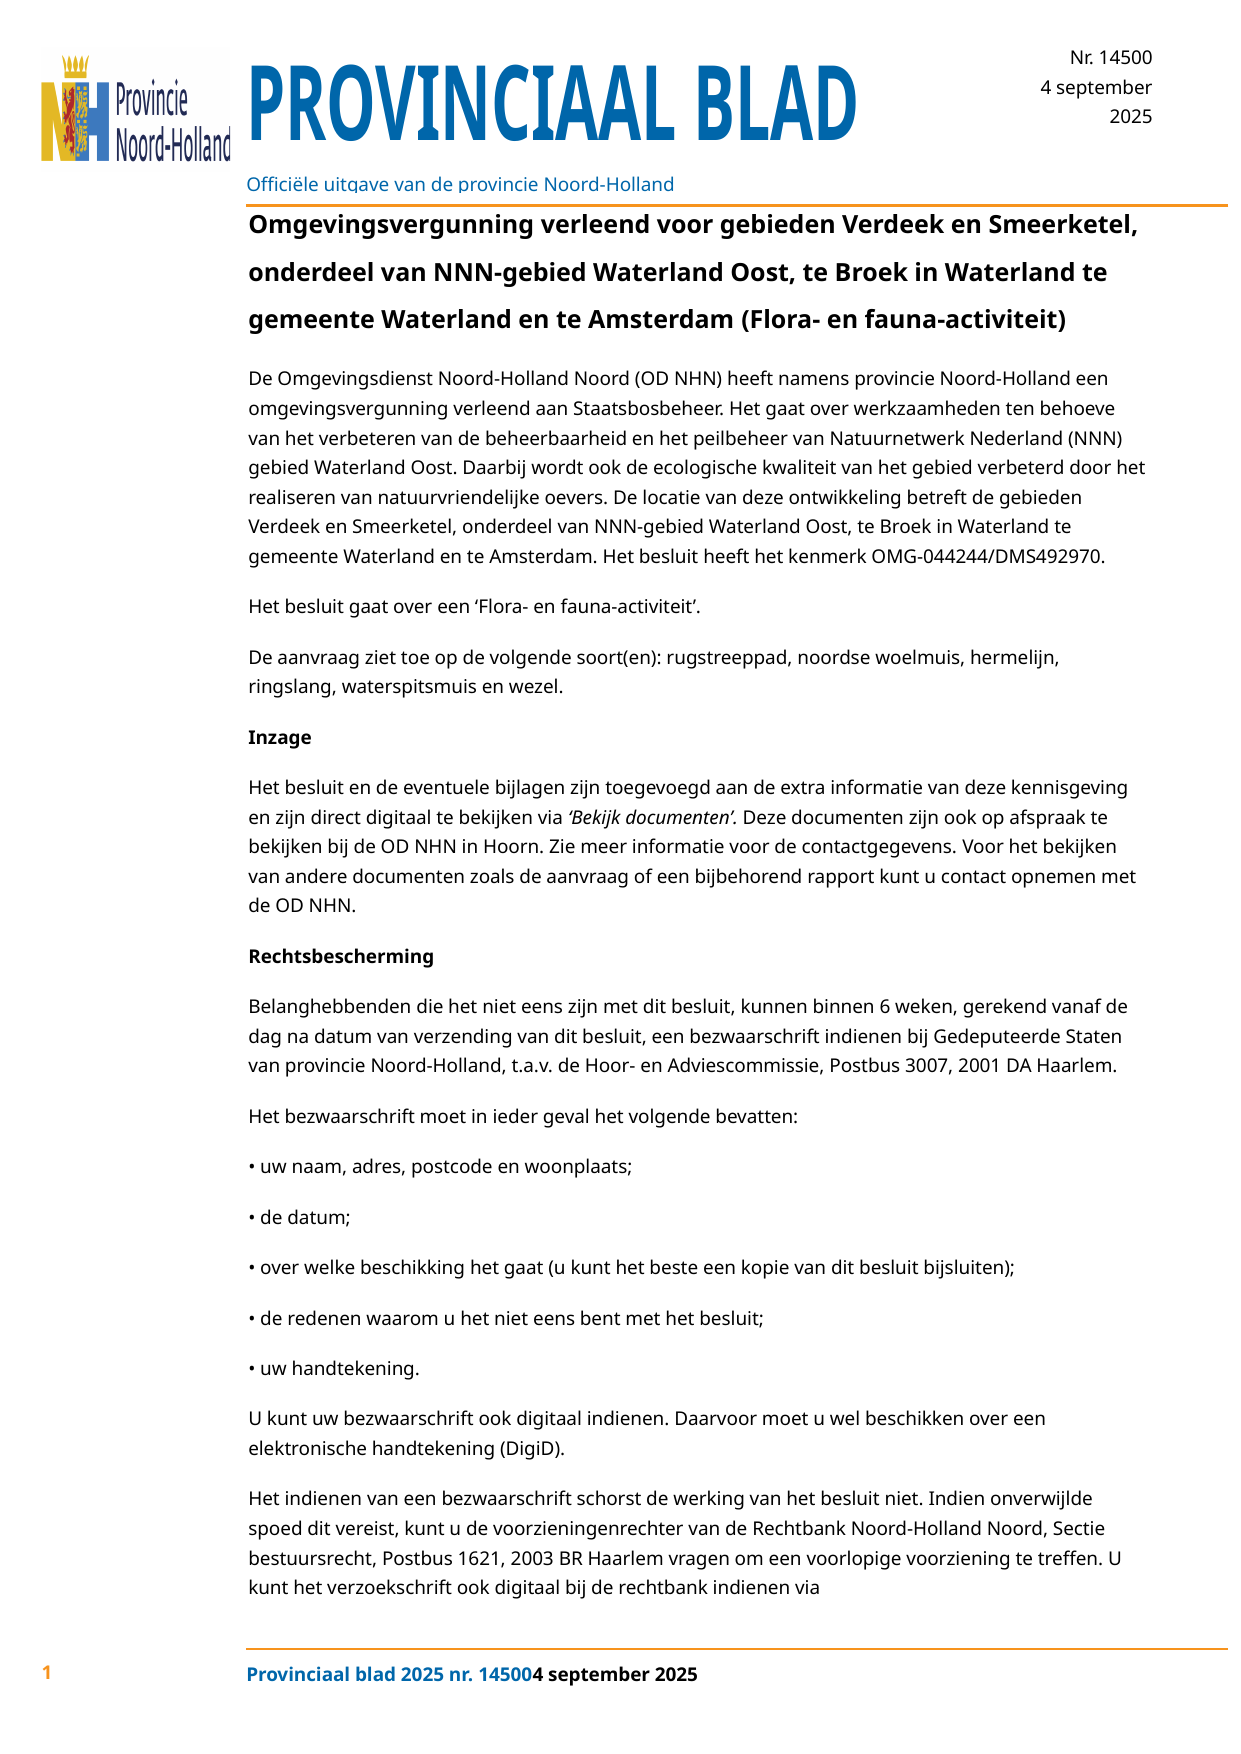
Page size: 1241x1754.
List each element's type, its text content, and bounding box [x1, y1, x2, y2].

text De Omgevingsdienst Noord-Holland Noord (OD NHN) heeft namens provincie Noord-Holland een omgevingsvergunning verleend aan Staatsbosbeheer. Het gaat over werkzaamheden ten behoeve van het verbeteren van de beheerbaarheid en het peilbeheer van Natuurnetwerk Nederland (NNN) gebied Waterland Oost. Daarbij wordt ook de ecologische kwaliteit van het gebied verbeterd door het realiseren van natuurvriendelijke oevers. De locatie van deze ontwikkeling betreft de gebieden Verdeek en Smeerketel, onderdeel van NNN-gebied Waterland Oost, te Broek in Waterland te gemeente Waterland en te Amsterdam. Het besluit heeft het kenmerk OMG-044244/DMS492970. [248, 366, 1152, 569]
text • uw naam, adres, postcode en woonplaats; [248, 1153, 1152, 1179]
text Het bezwaarschrift moet in ieder geval het volgende bevatten: [248, 1103, 1152, 1129]
picture [41, 47, 231, 172]
text Het indienen van een bezwaarschrift schorst de werking van het besluit niet. Indien onverwijlde spoed dit vereist, kunt u de voorzieningenrechter van de Rechtbank Noord-Holland Noord, Sectie bestuursrecht, Postbus 1621, 2003 BR Haarlem vragen om een voorlopige voorziening te treffen. U kunt het verzoekschrift ook digitaal bij de rechtbank indienen via [248, 1486, 1152, 1600]
text Het besluit gaat over een ‘Flora- en fauna-activiteit’. [248, 593, 1152, 619]
text • de redenen waarom u het niet eens bent met het besluit; [248, 1305, 1152, 1330]
text • uw handtekening. [248, 1355, 1152, 1381]
text Inzage [248, 724, 1152, 749]
text • de datum; [248, 1204, 1152, 1229]
text Belanghebbenden die het niet eens zijn met dit besluit, kunnen binnen 6 weken, gerekend vanaf de dag na datum van verzending van dit besluit, een bezwaarschrift indienen bij Gedeputeerde Staten van provincie Noord-Holland, t.a.v. de Hoor- en Adviescommissie, Postbus 3007, 2001 DA Haarlem. [248, 993, 1152, 1078]
text • over welke beschikking het gaat (u kunt het beste een kopie van dit besluit bijsluiten); [248, 1254, 1152, 1280]
text U kunt uw bezwaarschrift ook digitaal indienen. Daarvoor moet u wel beschikken over een elektronische handtekening (DigiD). [248, 1406, 1152, 1461]
text Het besluit en de eventuele bijlagen zijn toegevoegd aan de extra informatie van deze kennisgeving en zijn direct digitaal te bekijken via ‘Bekijk documenten’. Deze documenten zijn ook op afspraak te bekijken bij de OD NHN in Hoorn. Zie meer informatie voor de contactgegevens. Voor het bekijken van andere documenten zoals de aanvraag of een bijbehorend rapport kunt u contact opnemen met de OD NHN. [248, 774, 1152, 918]
text De aanvraag ziet toe op de volgende soort(en): rugstreeppad, noordse woelmuis, hermelijn, ringslang, waterspitsmuis en wezel. [248, 644, 1152, 699]
text Omgevingsvergunning verleend voor gebieden Verdeek en Smeerketel, onderdeel van NNN-gebied Waterland Oost, te Broek in Waterland te gemeente Waterland en te Amsterdam (Flora- en fauna-activiteit) [248, 207, 1152, 336]
text Rechtsbescherming [248, 943, 1152, 969]
